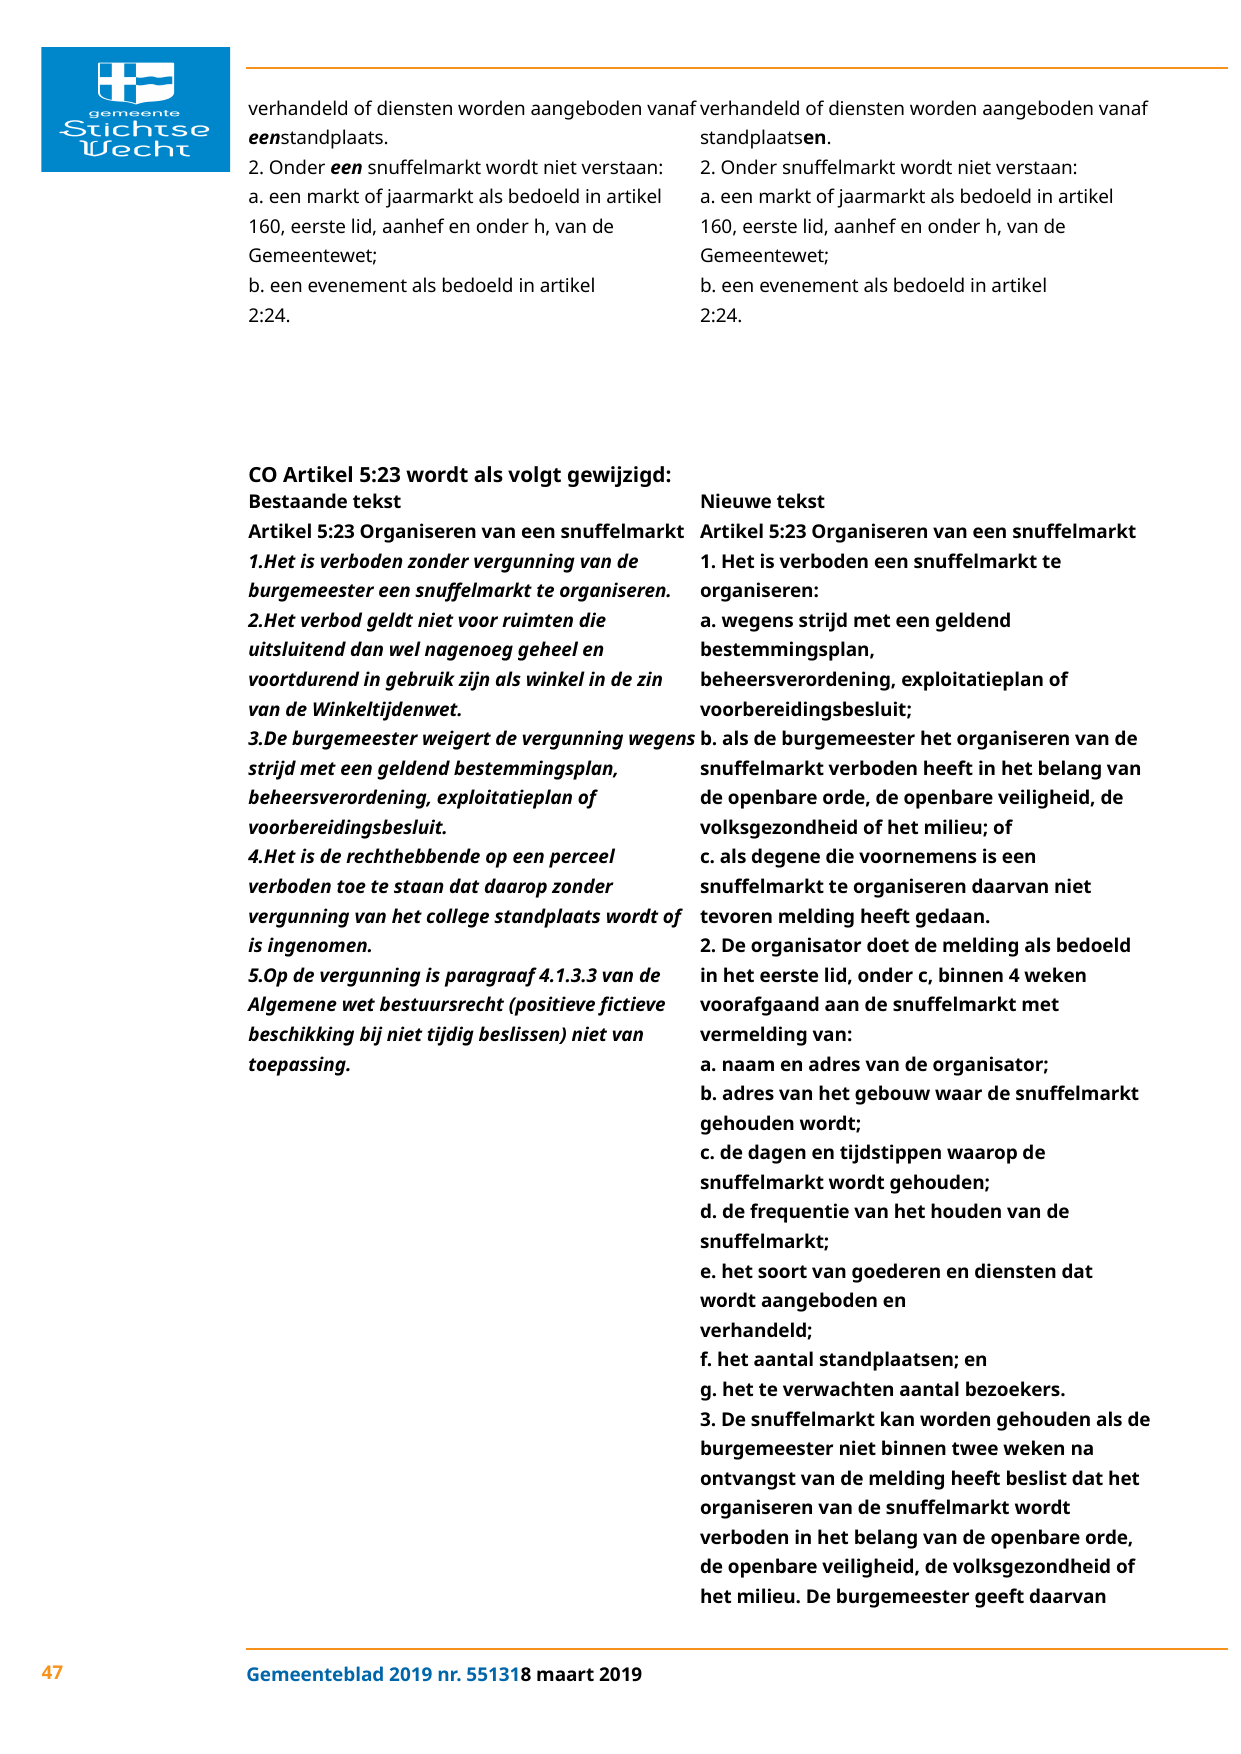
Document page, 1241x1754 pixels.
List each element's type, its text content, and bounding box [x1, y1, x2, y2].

text CO Artikel 5:23 wordt als volgt gewijzigd: [248, 460, 1152, 488]
table_header Bestaande tekst Artikel 5:23 Organiseren van een snuffelmarkt 1.Het is verboden zonder vergunning van de burgemeester een snuffelmarkt te organiseren. 2.Het verbod geldt niet voor ruimten die uitsluitend dan wel nagenoeg geheel en voortdurend in gebruik zijn als winkel in de zin van de Winkeltijdenwet. 3.De burgemeester weigert de vergunning wegens strijd met een geldend bestemmingsplan, beheersverordening, exploitatieplan of voorbereidingsbesluit. 4.Het is de rechthebbende op een perceel verboden toe te staan dat daarop zonder vergunning van het college standplaats wordt of is ingenomen. 5.Op de vergunning is paragraaf 4.1.3.3 van de Algemene wet bestuursrecht (positieve fictieve beschikking bij niet tijdig beslissen) niet van toepassing. [248, 489, 700, 1609]
picture [137, 63, 174, 103]
picture [99, 63, 135, 101]
table_header verhandeld of diensten worden aangeboden vanaf eenstandplaats. 2. Onder een snuffelmarkt wordt niet verstaan: a. een markt of jaarmarkt als bedoeld in artikel 160, eerste lid, aanhef en onder h, van de Gemeentewet; b. een evenement als bedoeld in artikel 2:24. [248, 95, 700, 328]
table_header Nieuwe tekst Artikel 5:23 Organiseren van een snuffelmarkt 1. Het is verboden een snuffelmarkt te organiseren: a. wegens strijd met een geldend bestemmingsplan, beheersverordening, exploitatieplan of voorbereidingsbesluit; b. als de burgemeester het organiseren van de snuffelmarkt verboden heeft in het belang van de openbare orde, de openbare veiligheid, de volksgezondheid of het milieu; of c. als degene die voornemens is een snuffelmarkt te organiseren daarvan niet tevoren melding heeft gedaan. 2. De organisator doet de melding als bedoeld in het eerste lid, onder c, binnen 4 weken voorafgaand aan de snuffelmarkt met vermelding van: a. naam en adres van de organisator; b. adres van het gebouw waar de snuffelmarkt gehouden wordt; c. de dagen en tijdstippen waarop de snuffelmarkt wordt gehouden; d. de frequentie van het houden van de snuffelmarkt; e. het soort van goederen en diensten dat wordt aangeboden en verhandeld; f. het aantal standplaatsen; en g. het te verwachten aantal bezoekers. 3. De snuffelmarkt kan worden gehouden als de burgemeester niet binnen twee weken na ontvangst van de melding heeft beslist dat het organiseren van de snuffelmarkt wordt verboden in het belang van de openbare orde, de openbare veiligheid, de volksgezondheid of het milieu. De burgemeester geeft daarvan [700, 489, 1152, 1609]
table_header verhandeld of diensten worden aangeboden vanaf standplaatsen. 2. Onder snuffelmarkt wordt niet verstaan: a. een markt of jaarmarkt als bedoeld in artikel 160, eerste lid, aanhef en onder h, van de Gemeentewet; b. een evenement als bedoeld in artikel 2:24. [700, 95, 1152, 328]
